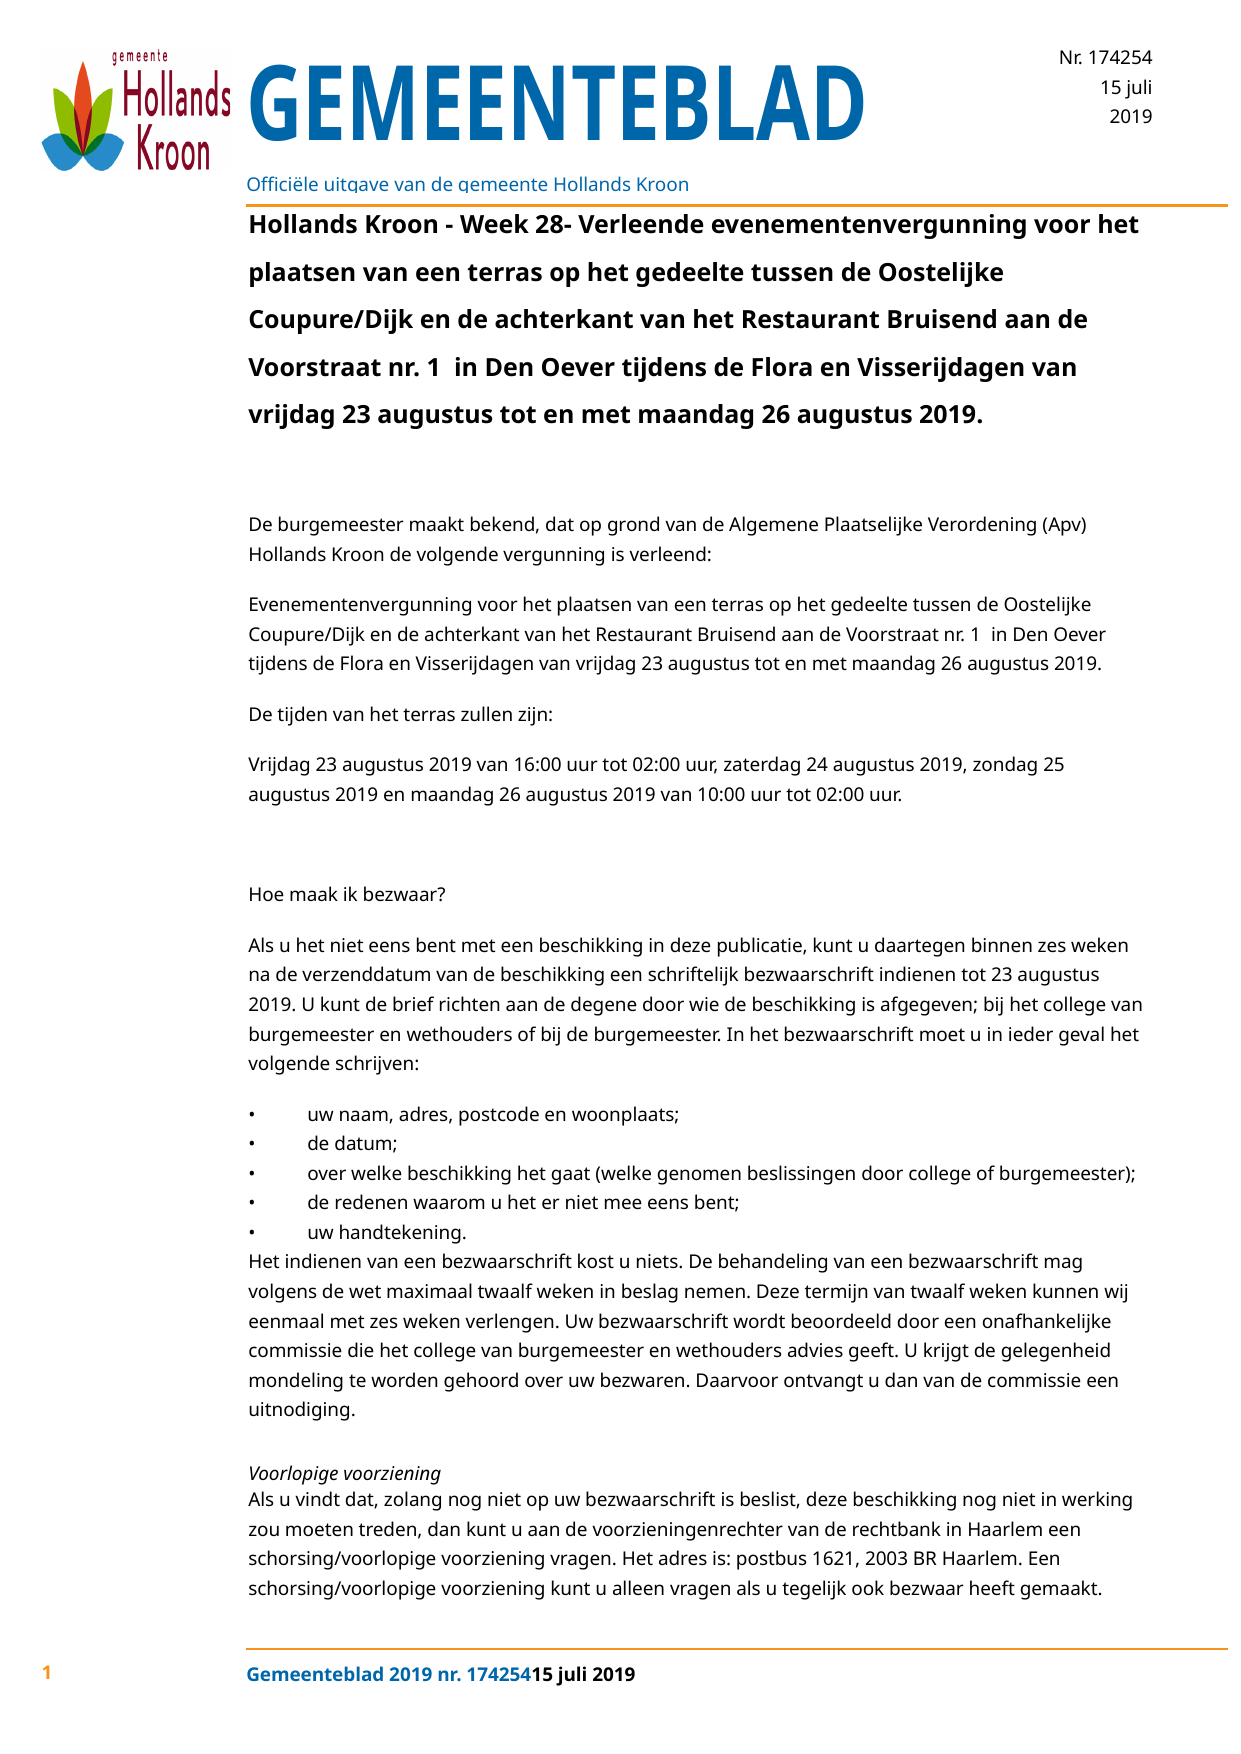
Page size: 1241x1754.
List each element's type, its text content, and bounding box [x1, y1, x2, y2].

list de redenen waarom u het er niet mee eens bent; [248, 1189, 1152, 1215]
list de datum; [248, 1130, 1152, 1156]
list over welke beschikking het gaat (welke genomen beslissingen door college of burgemeester); [248, 1160, 1152, 1186]
text Het indienen van een bezwaarschrift kost u niets. De behandeling van een bezwaarschrift mag volgens de wet maximaal twaalf weken in beslag nemen. Deze termijn van twaalf weken kunnen wij eenmaal met zes weken verlengen. Uw bezwaarschrift wordt beoordeeld door een onafhankelijke commissie die het college van burgemeester en wethouders advies geeft. U krijgt de gelegenheid mondeling te worden gehoord over uw bezwaren. Daarvoor ontvangt u dan van de commissie een uitnodiging. [248, 1249, 1152, 1422]
text De burgemeester maakt bekend, dat op grond van de Algemene Plaatselijke Verordening (Apv) Hollands Kroon de volgende vergunning is verleend: [248, 511, 1152, 566]
text Hoe maak ik bezwaar? [248, 882, 1152, 907]
list uw handtekening. [248, 1219, 1152, 1245]
picture [41, 47, 231, 172]
text Voorlopige voorziening [248, 1461, 1152, 1486]
list uw naam, adres, postcode en woonplaats; [248, 1101, 1152, 1126]
text Hollands Kroon - Week 28- Verleende evenementenvergunning voor het plaatsen van een terras op het gedeelte tussen de Oostelijke Coupure/Dijk en de achterkant van het Restaurant Bruisend aan de Voorstraat nr. 1 in Den Oever tijdens de Flora en Visserijdagen van vrijdag 23 augustus tot en met maandag 26 augustus 2019. [248, 207, 1152, 431]
text Vrijdag 23 augustus 2019 van 16:00 uur tot 02:00 uur, zaterdag 24 augustus 2019, zondag 25 augustus 2019 en maandag 26 augustus 2019 van 10:00 uur tot 02:00 uur. [248, 751, 1152, 806]
text Evenementenvergunning voor het plaatsen van een terras op het gedeelte tussen de Oostelijke Coupure/Dijk en de achterkant van het Restaurant Bruisend aan de Voorstraat nr. 1 in Den Oever tijdens de Flora en Visserijdagen van vrijdag 23 augustus tot en met maandag 26 augustus 2019. [248, 591, 1152, 676]
text Als u het niet eens bent met een beschikking in deze publicatie, kunt u daartegen binnen zes weken na de verzenddatum van de beschikking een schriftelijk bezwaarschrift indienen tot 23 augustus 2019. U kunt de brief richten aan de degene door wie de beschikking is afgegeven; bij het college van burgemeester en wethouders of bij de burgemeester. In het bezwaarschrift moet u in ieder geval het volgende schrijven: [248, 932, 1152, 1076]
text De tijden van het terras zullen zijn: [248, 701, 1152, 726]
text Als u vindt dat, zolang nog niet op uw bezwaarschrift is beslist, deze beschikking nog niet in werking zou moeten treden, dan kunt u aan de voorzieningenrechter van de rechtbank in Haarlem een schorsing/voorlopige voorziening vragen. Het adres is: postbus 1621, 2003 BR Haarlem. Een schorsing/voorlopige voorziening kunt u alleen vragen als u tegelijk ook bezwaar heeft gemaakt. [248, 1486, 1152, 1601]
